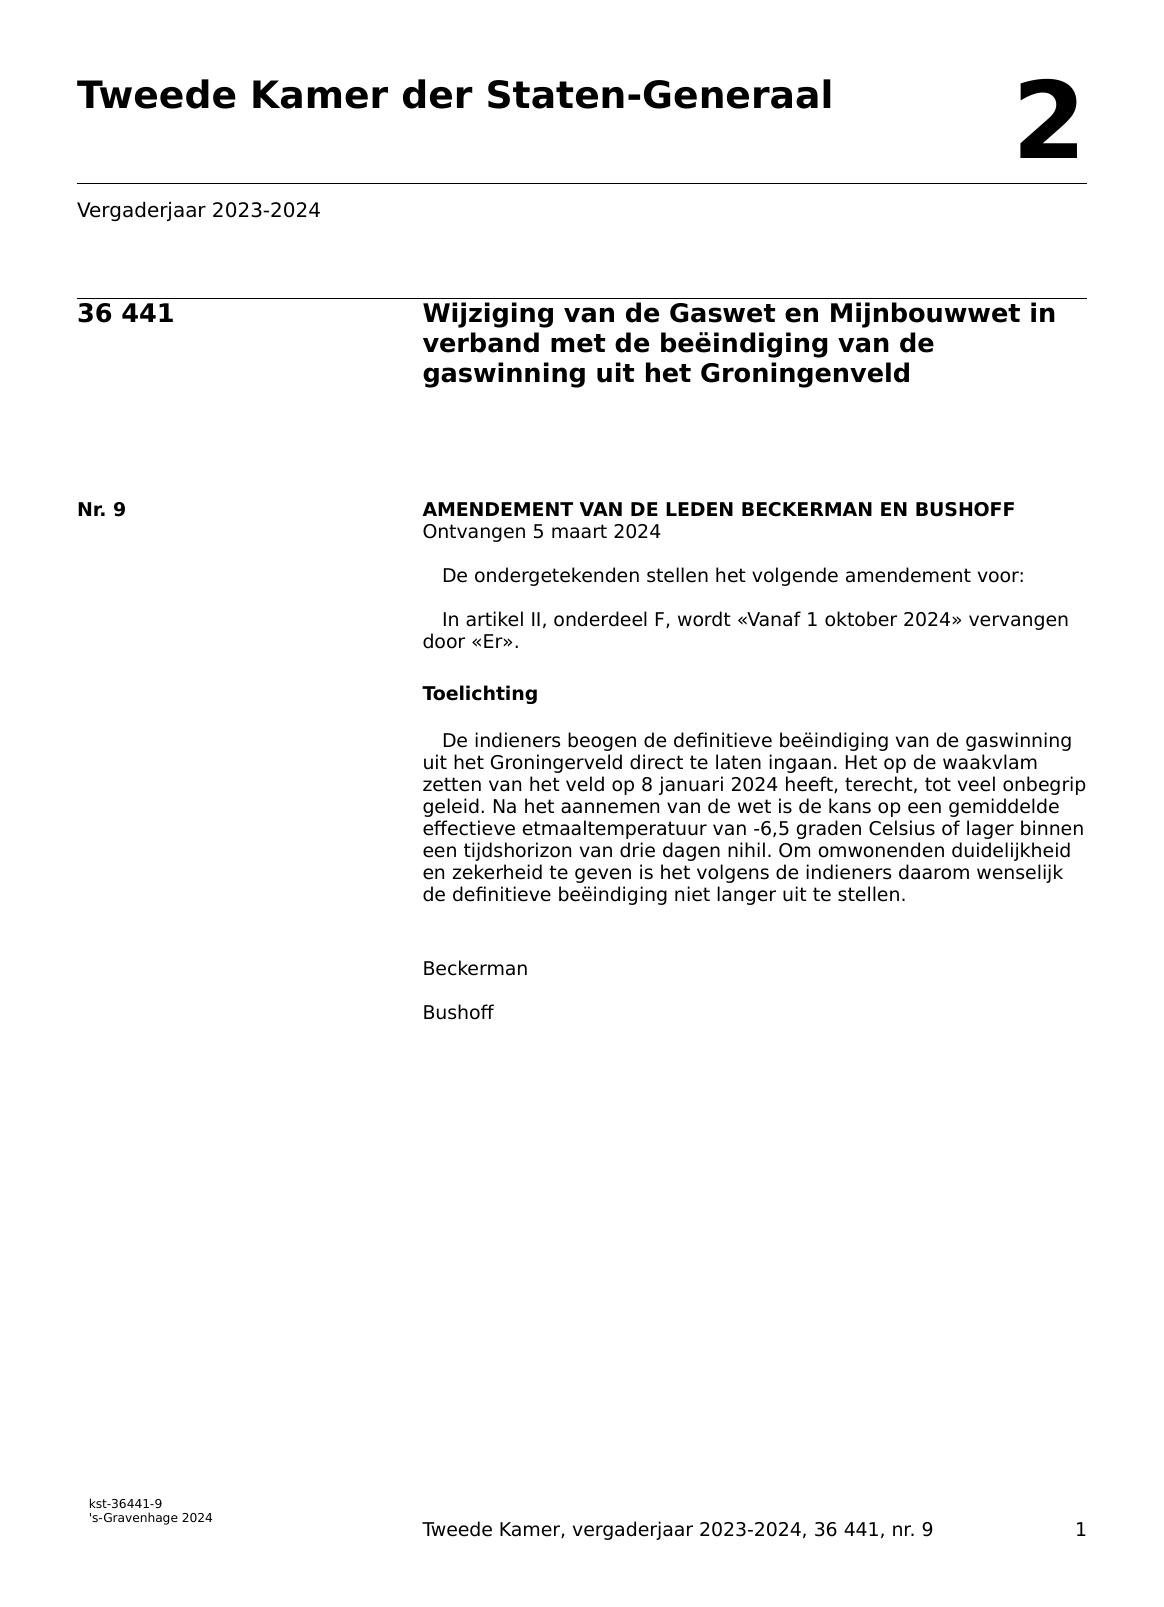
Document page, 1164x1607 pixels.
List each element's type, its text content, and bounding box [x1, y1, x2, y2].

text De ondergetekenden stellen het volgende amendement voor: [422, 565, 1087, 587]
subtitle 36 441 Wijziging van de Gaswet en Mijnbouwwet in verband met de beëindiging van de gaswinning uit het Groningenveld [77, 299, 1087, 388]
text Beckerman Bushoff [422, 936, 1087, 1024]
text kst-36441-9 [88, 1497, 323, 1511]
text In artikel II, onderdeel F, wordt «Vanaf 1 oktober 2024» vervangen door «Er». [422, 609, 1087, 653]
text De indieners beogen de definitieve beëindiging van de gaswinning uit het Groningerveld direct te laten ingaan. Het op de waakvlam zetten van het veld op 8 januari 2024 heeft, terecht, tot veel onbegrip geleid. Na het aannemen van de wet is de kans op een gemiddelde effectieve etmaaltemperatuur van -6,5 graden Celsius of lager binnen een tijdshorizon van drie dagen nihil. Om omwonenden duidelijkheid en zekerheid te geven is het volgens de indieners daarom wenselijk de definitieve beëindiging niet langer uit te stellen. [422, 730, 1087, 906]
table_header 2 [886, 59, 1087, 183]
table_cell Vergaderjaar 2023-2024 [77, 184, 1087, 298]
text 's-Gravenhage 2024 [88, 1511, 323, 1525]
table_header Tweede Kamer der Staten-Generaal [77, 59, 886, 183]
subtitle Nr. 9 AMENDEMENT VAN DE LEDEN BECKERMAN EN BUSHOFF [77, 499, 1087, 521]
text Ontvangen 5 maart 2024 [422, 521, 1087, 543]
subtitle Toelichting [422, 683, 1087, 705]
